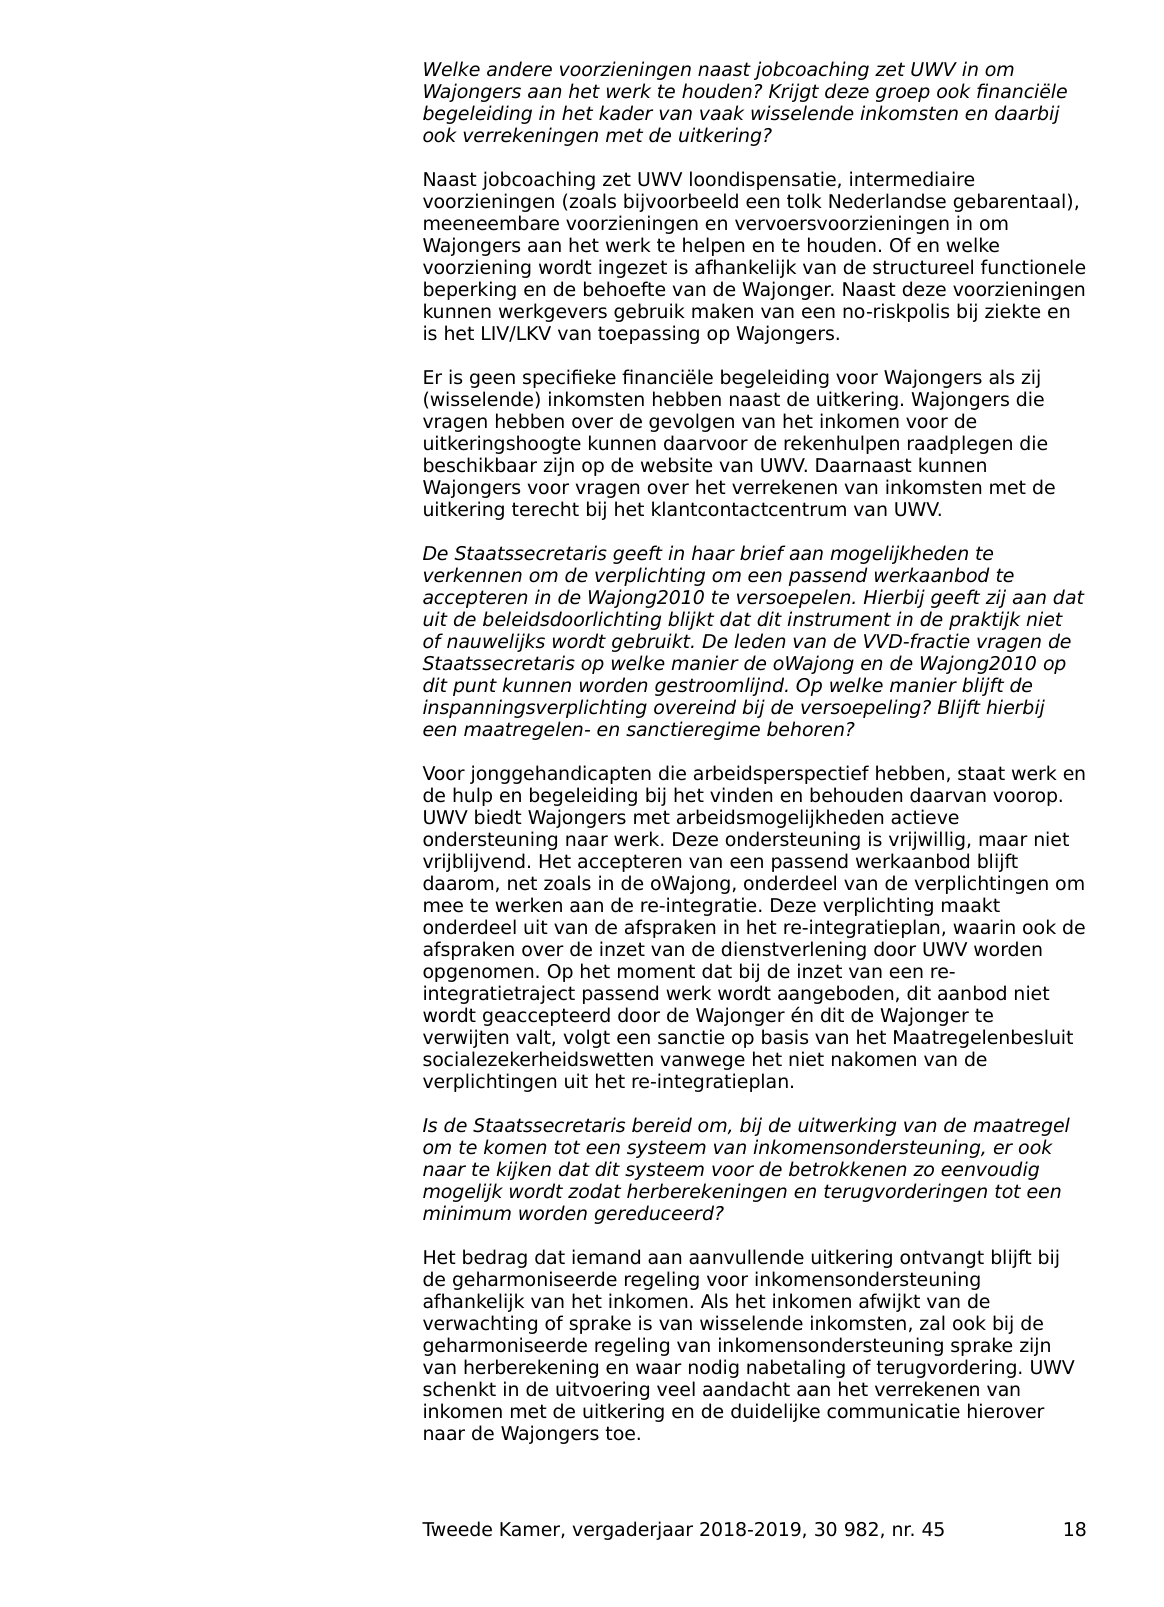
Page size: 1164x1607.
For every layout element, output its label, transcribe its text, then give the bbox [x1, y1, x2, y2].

text Voor jonggehandicapten die arbeidsperspectief hebben, staat werk en de hulp en begeleiding bij het vinden en behouden daarvan voorop. UWV biedt Wajongers met arbeidsmogelijkheden actieve ondersteuning naar werk. Deze ondersteuning is vrijwillig, maar niet vrijblijvend. Het accepteren van een passend werkaanbod blijft daarom, net zoals in de oWajong, onderdeel van de verplichtingen om mee te werken aan de re-integratie. Deze verplichting maakt onderdeel uit van de afspraken in het re-integratieplan, waarin ook de afspraken over de inzet van de dienstverlening door UWV worden opgenomen. Op het moment dat bij de inzet van een re-integratietraject passend werk wordt aangeboden, dit aanbod niet wordt geaccepteerd door de Wajonger én dit de Wajonger te verwijten valt, volgt een sanctie op basis van het Maatregelenbesluit socialezekerheidswetten vanwege het niet nakomen van de verplichtingen uit het re-integratieplan. [422, 763, 1087, 1093]
text Er is geen specifieke financiële begeleiding voor Wajongers als zij (wisselende) inkomsten hebben naast de uitkering. Wajongers die vragen hebben over de gevolgen van het inkomen voor de uitkeringshoogte kunnen daarvoor de rekenhulpen raadplegen die beschikbaar zijn op de website van UWV. Daarnaast kunnen Wajongers voor vragen over het verrekenen van inkomsten met de uitkering terecht bij het klantcontactcentrum van UWV. [422, 367, 1087, 521]
text Het bedrag dat iemand aan aanvullende uitkering ontvangt blijft bij de geharmoniseerde regeling voor inkomensondersteuning afhankelijk van het inkomen. Als het inkomen afwijkt van de verwachting of sprake is van wisselende inkomsten, zal ook bij de geharmoniseerde regeling van inkomensondersteuning sprake zijn van herberekening en waar nodig nabetaling of terugvordering. UWV schenkt in de uitvoering veel aandacht aan het verrekenen van inkomen met de uitkering en de duidelijke communicatie hierover naar de Wajongers toe. [422, 1247, 1087, 1445]
text Welke andere voorzieningen naast jobcoaching zet UWV in om Wajongers aan het werk te houden? Krijgt deze groep ook financiële begeleiding in het kader van vaak wisselende inkomsten en daarbij ook verrekeningen met de uitkering? [422, 59, 1087, 147]
text Is de Staatssecretaris bereid om, bij de uitwerking van de maatregel om te komen tot een systeem van inkomensondersteuning, er ook naar te kijken dat dit systeem voor de betrokkenen zo eenvoudig mogelijk wordt zodat herberekeningen en terugvorderingen tot een minimum worden gereduceerd? [422, 1115, 1087, 1225]
text Naast jobcoaching zet UWV loondispensatie, intermediaire voorzieningen (zoals bijvoorbeeld een tolk Nederlandse gebarentaal), meeneembare voorzieningen en vervoersvoorzieningen in om Wajongers aan het werk te helpen en te houden. Of en welke voorziening wordt ingezet is afhankelijk van de structureel functionele beperking en de behoefte van de Wajonger. Naast deze voorzieningen kunnen werkgevers gebruik maken van een no-riskpolis bij ziekte en is het LIV/LKV van toepassing op Wajongers. [422, 169, 1087, 345]
text De Staatssecretaris geeft in haar brief aan mogelijkheden te verkennen om de verplichting om een passend werkaanbod te accepteren in de Wajong2010 te versoepelen. Hierbij geeft zij aan dat uit de beleidsdoorlichting blijkt dat dit instrument in de praktijk niet of nauwelijks wordt gebruikt. De leden van de VVD-fractie vragen de Staatssecretaris op welke manier de oWajong en de Wajong2010 op dit punt kunnen worden gestroomlijnd. Op welke manier blijft de inspanningsverplichting overeind bij de versoepeling? Blijft hierbij een maatregelen- en sanctieregime behoren? [422, 543, 1087, 741]
